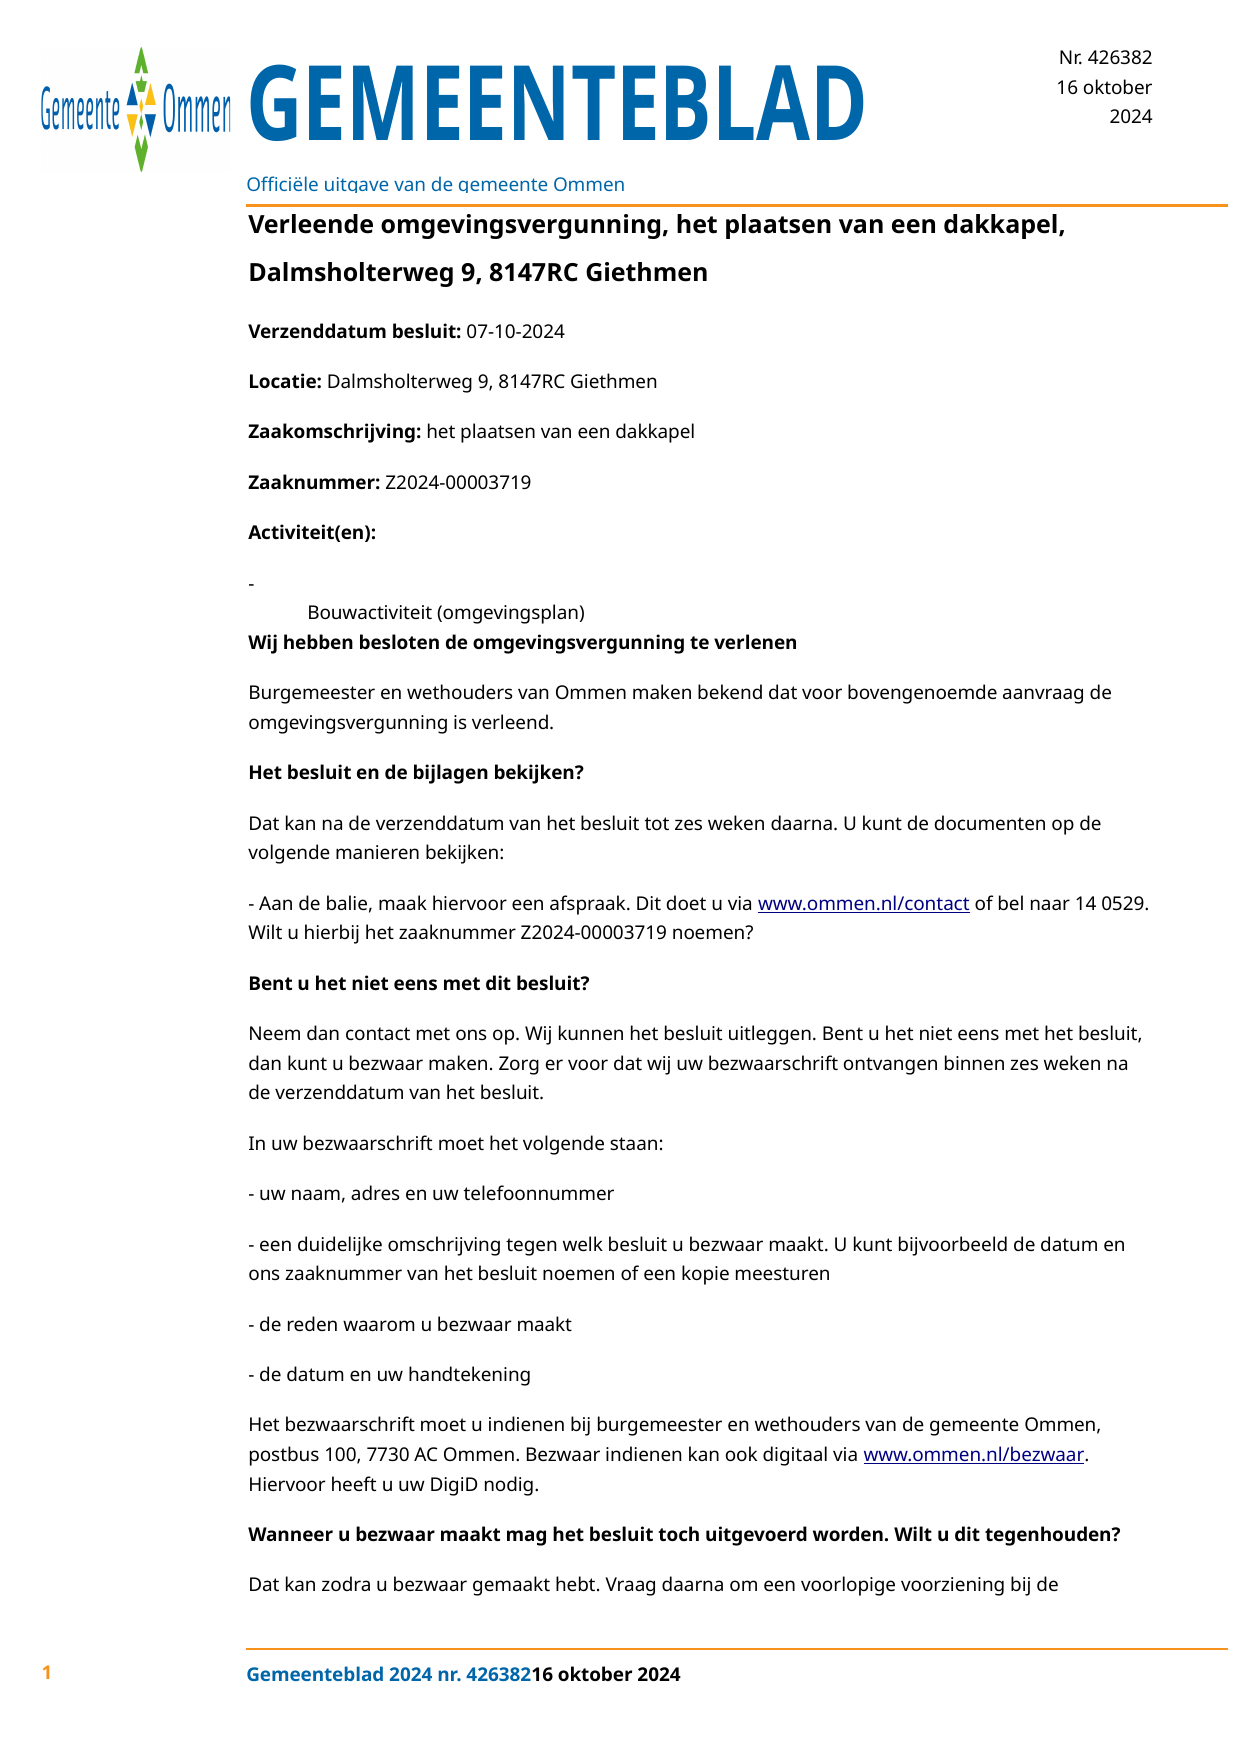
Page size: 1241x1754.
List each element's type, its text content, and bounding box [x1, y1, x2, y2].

text Locatie: Dalmsholterweg 9, 8147RC Giethmen [248, 368, 1152, 394]
text Burgemeester en wethouders van Ommen maken bekend dat voor bovengenoemde aanvraag de omgevingsvergunning is verleend. [248, 679, 1152, 735]
text - uw naam, adres en uw telefoonnummer [248, 1180, 1152, 1206]
text Zaakomschrijving: het plaatsen van een dakkapel [248, 419, 1152, 444]
text Wij hebben besloten de omgevingsvergunning te verlenen [248, 629, 1152, 655]
text Neem dan contact met ons op. Wij kunnen het besluit uitleggen. Bent u het niet eens met het besluit, dan kunt u bezwaar maken. Zorg er voor dat wij uw bezwaarschrift ontvangen binnen zes weken na de verzenddatum van het besluit. [248, 1020, 1152, 1105]
text Het bezwaarschrift moet u indienen bij burgemeester en wethouders van de gemeente Ommen, postbus 100, 7730 AC Ommen. Bezwaar indienen kan ook digitaal via www.ommen.nl/bezwaar. Hiervoor heeft u uw DigiD nodig. [248, 1412, 1152, 1497]
text Bent u het niet eens met dit besluit? [248, 970, 1152, 996]
text - de datum en uw handtekening [248, 1361, 1152, 1387]
text - een duidelijke omschrijving tegen welk besluit u bezwaar maakt. U kunt bijvoorbeeld de datum en ons zaaknummer van het besluit noemen of een kopie meesturen [248, 1231, 1152, 1286]
text Activiteit(en): [248, 519, 1152, 545]
list Bouwactiviteit (omgevingsplan) [248, 599, 1152, 625]
text Dat kan na de verzenddatum van het besluit tot zes weken daarna. U kunt de documenten op de volgende manieren bekijken: [248, 810, 1152, 865]
text - Aan de balie, maak hiervoor een afspraak. Dit doet u via www.ommen.nl/contact of bel naar 14 0529. Wilt u hierbij het zaaknummer Z2024-00003719 noemen? [248, 890, 1152, 945]
text In uw bezwaarschrift moet het volgende staan: [248, 1130, 1152, 1156]
picture [41, 47, 231, 172]
text - de reden waarom u bezwaar maakt [248, 1311, 1152, 1337]
text Dat kan zodra u bezwaar gemaakt hebt. Vraag daarna om een voorlopige voorziening bij de [248, 1572, 1152, 1597]
text Het besluit en de bijlagen bekijken? [248, 759, 1152, 785]
text Zaaknummer: Z2024-00003719 [248, 469, 1152, 495]
text Wanneer u bezwaar maakt mag het besluit toch uitgevoerd worden. Wilt u dit tegenhouden? [248, 1521, 1152, 1547]
text Verleende omgevingsvergunning, het plaatsen van een dakkapel, Dalmsholterweg 9, 8147RC Giethmen [248, 207, 1152, 288]
text Verzenddatum besluit: 07-10-2024 [248, 318, 1152, 344]
